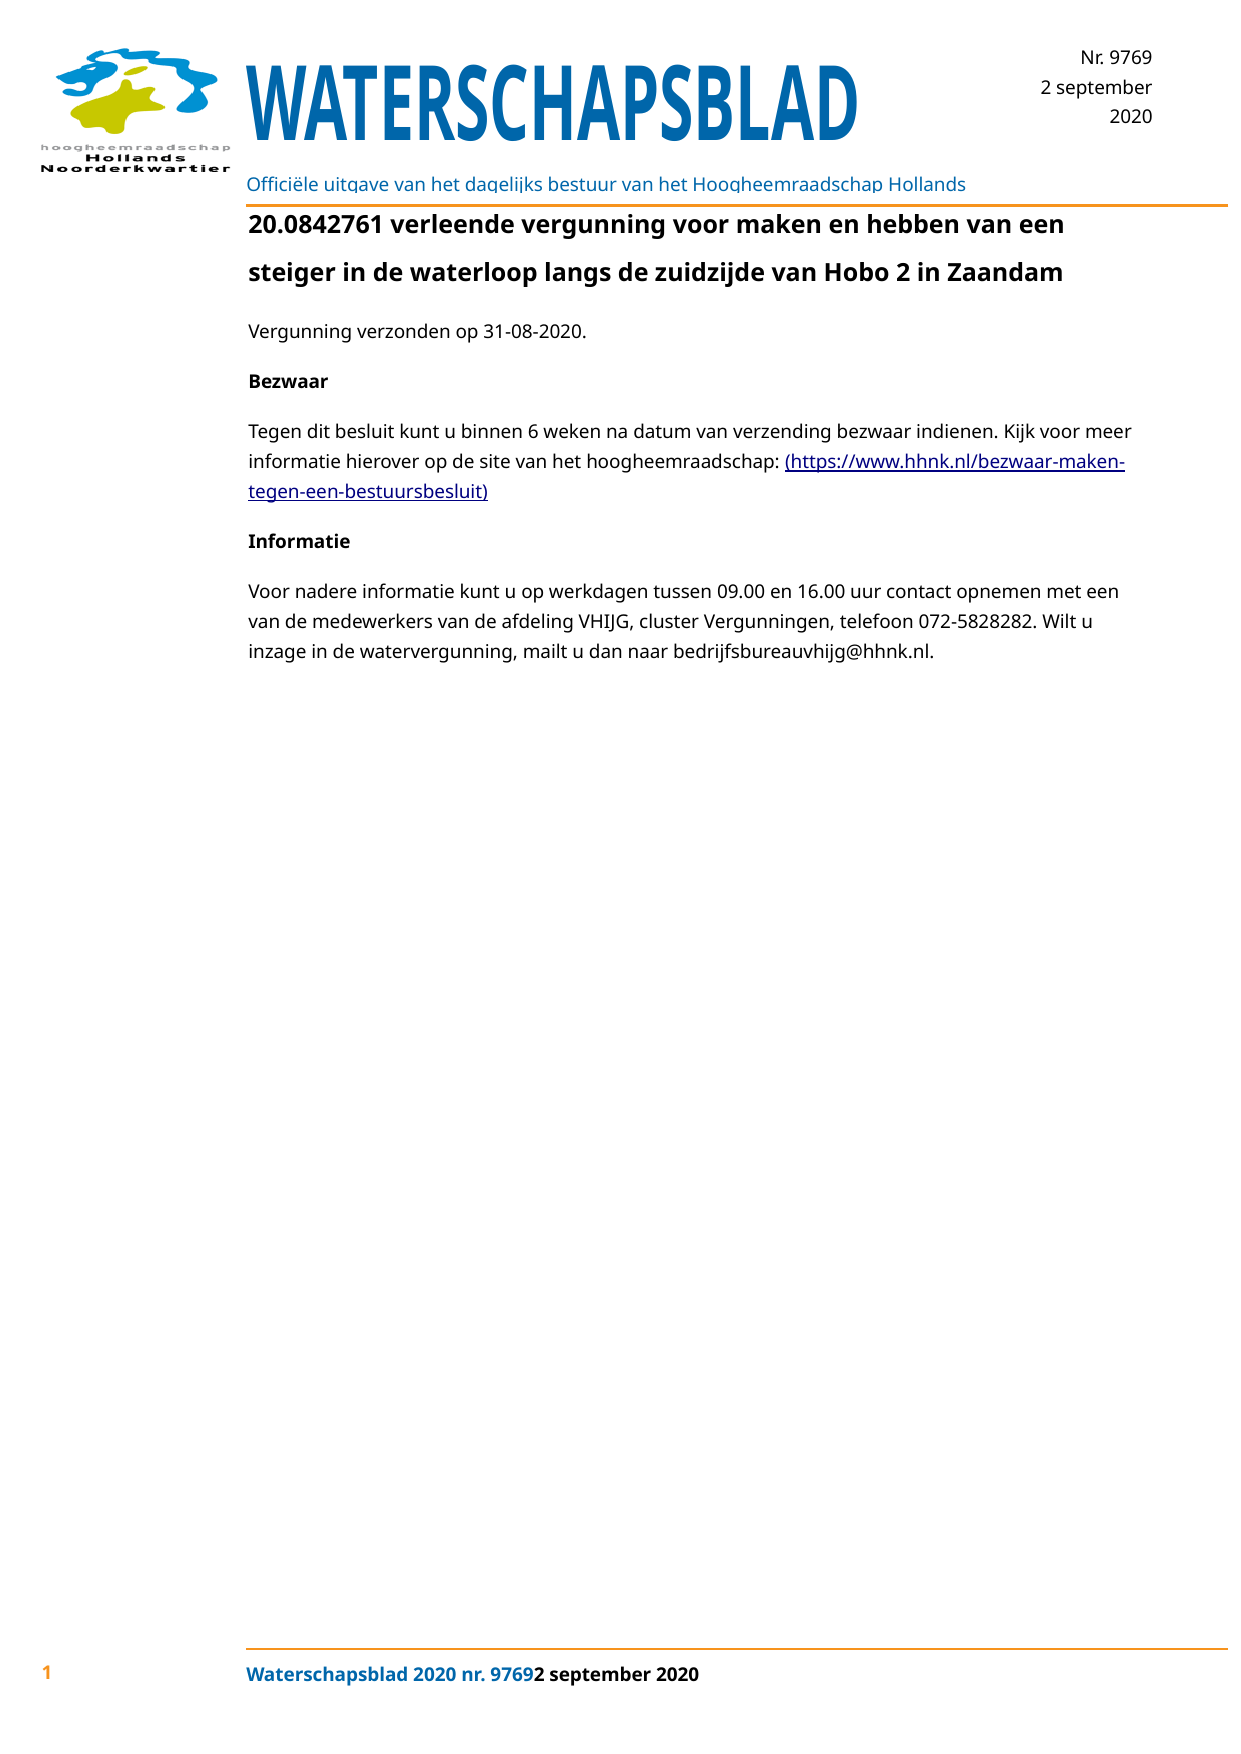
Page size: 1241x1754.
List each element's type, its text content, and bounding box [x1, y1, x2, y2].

text Vergunning verzonden op 31-08-2020. [248, 318, 1152, 344]
text Informatie [248, 528, 1152, 554]
text Voor nadere informatie kunt u op werkdagen tussen 09.00 en 16.00 uur contact opnemen met een van de medewerkers van de afdeling VHIJG, cluster Vergunningen, telefoon 072-5828282. Wilt u inzage in de watervergunning, mailt u dan naar bedrijfsbureauvhijg@hhnk.nl. [248, 579, 1152, 664]
text 20.0842761 verleende vergunning voor maken en hebben van een steiger in de waterloop langs de zuidzijde van Hobo 2 in Zaandam [248, 207, 1152, 288]
picture [41, 47, 231, 172]
text Tegen dit besluit kunt u binnen 6 weken na datum van verzending bezwaar indienen. Kijk voor meer informatie hierover op de site van het hoogheemraadschap: (https://www.hhnk.nl/bezwaar-maken-tegen-een-bestuursbesluit) [248, 419, 1152, 504]
text Bezwaar [248, 368, 1152, 394]
